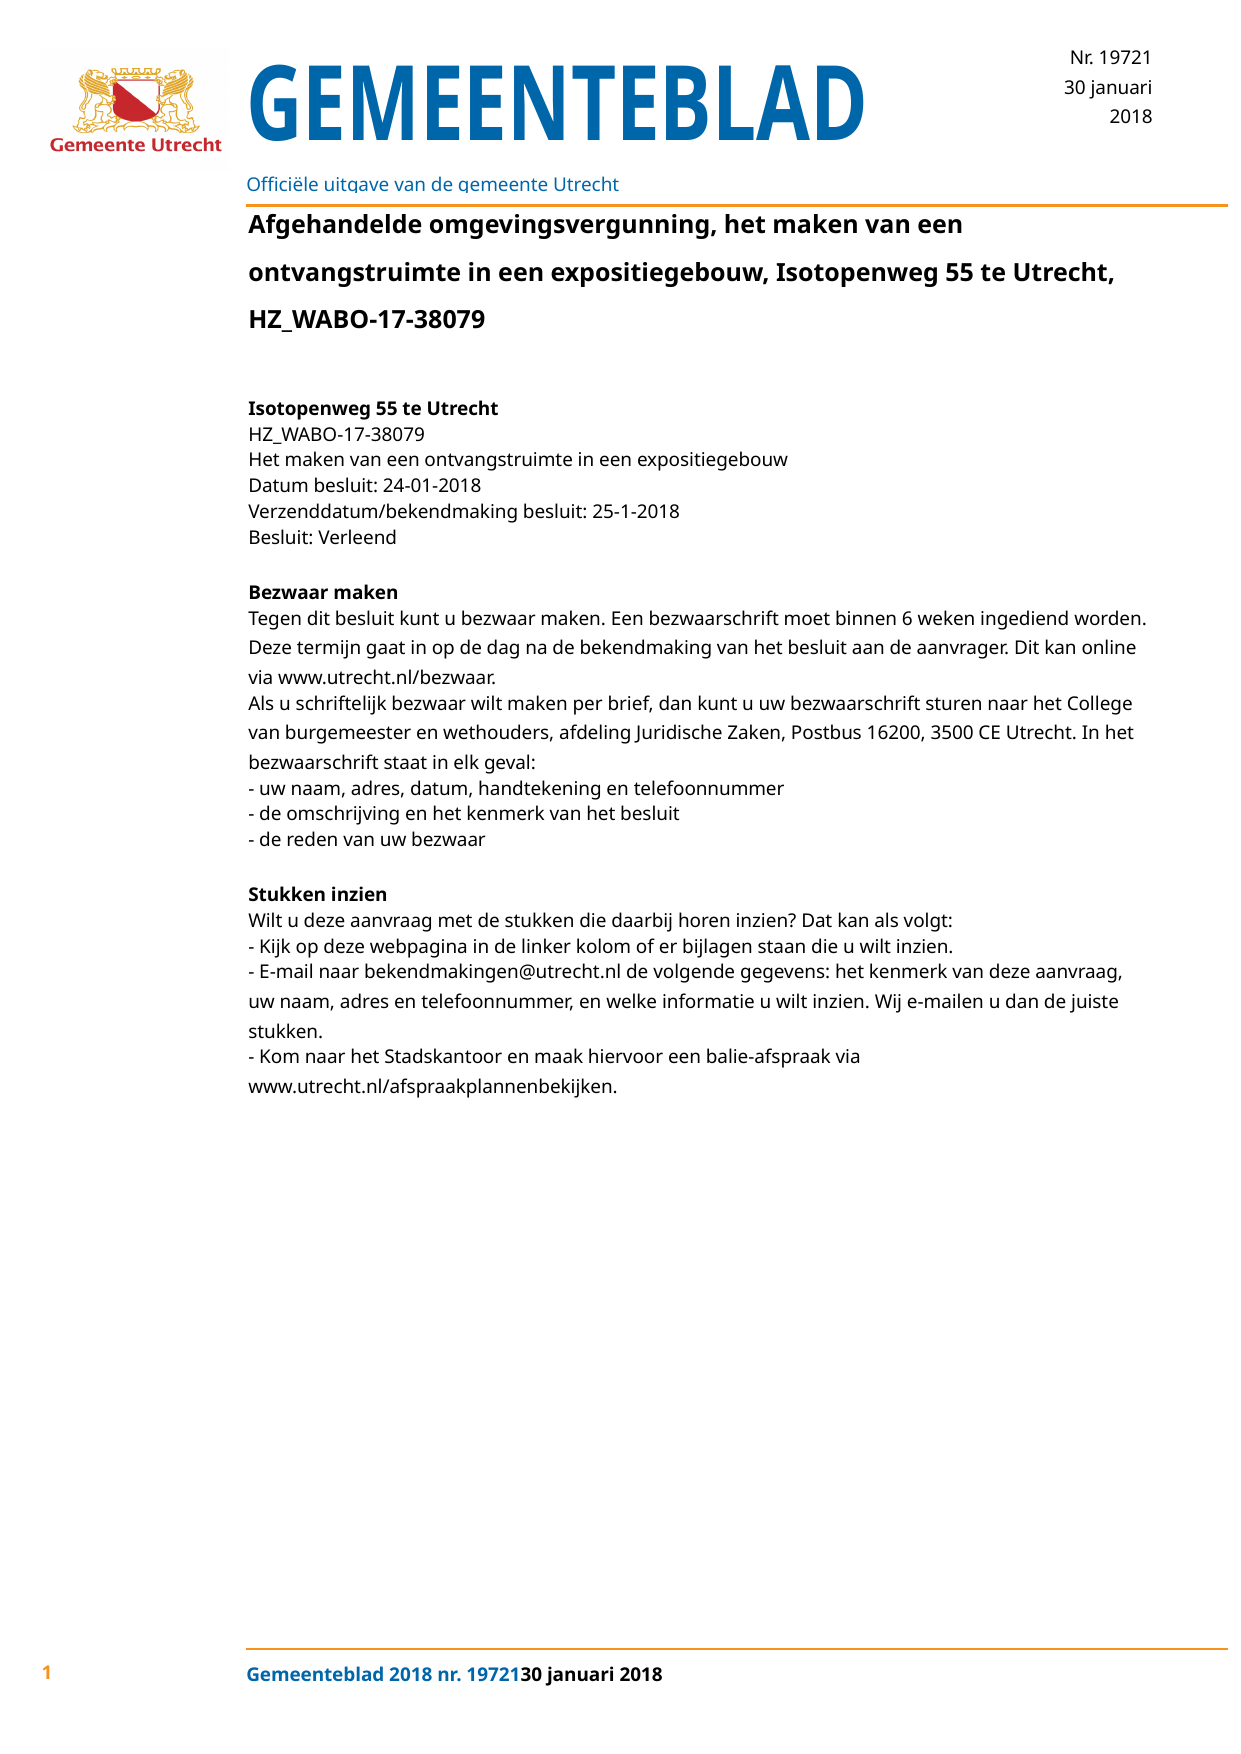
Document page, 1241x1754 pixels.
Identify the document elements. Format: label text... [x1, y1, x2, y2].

table_cell Tegen dit besluit kunt u bezwaar maken. Een bezwaarschrift moet binnen 6 weken ingediend worden. Deze termijn gaat in op de dag na de bekendmaking van het besluit aan de aanvrager. Dit kan online via www.utrecht.nl/bezwaar. [248, 605, 1152, 690]
table_cell Datum besluit: 24-01-2018 [248, 473, 1152, 498]
table_cell Bezwaar maken [248, 579, 1152, 605]
table_header Isotopenweg 55 te Utrecht [248, 395, 1152, 421]
table_cell Besluit: Verleend [248, 524, 1152, 579]
table_cell HZ_WABO-17-38079 [248, 421, 1152, 447]
table_cell - Kijk op deze webpagina in de linker kolom of er bijlagen staan die u wilt inzien. [248, 933, 1152, 959]
table_cell Als u schriftelijk bezwaar wilt maken per brief, dan kunt u uw bezwaarschrift sturen naar het College van burgemeester en wethouders, afdeling Juridische Zaken, Postbus 16200, 3500 CE Utrecht. In het bezwaarschrift staat in elk geval: [248, 690, 1152, 775]
table_cell - E-mail naar bekendmakingen@utrecht.nl de volgende gegevens: het kenmerk van deze aanvraag, uw naam, adres en telefoonnummer, en welke informatie u wilt inzien. Wij e-mailen u dan de juiste stukken. [248, 959, 1152, 1043]
table_cell Stukken inzien [248, 881, 1152, 907]
table_cell - de reden van uw bezwaar [248, 826, 1152, 881]
table_cell Het maken van een ontvangstruimte in een expositiegebouw [248, 447, 1152, 472]
table_cell - uw naam, adres, datum, handtekening en telefoonnummer [248, 775, 1152, 800]
table_cell Wilt u deze aanvraag met de stukken die daarbij horen inzien? Dat kan als volgt: [248, 907, 1152, 933]
text Afgehandelde omgevingsvergunning, het maken van een ontvangstruimte in een expositiegebouw, Isotopenweg 55 te Utrecht, HZ_WABO-17-38079 [248, 207, 1152, 336]
picture [41, 47, 231, 172]
table_cell - Kom naar het Stadskantoor en maak hiervoor een balie-afspraak via www.utrecht.nl/afspraakplannenbekijken. [248, 1044, 1152, 1099]
table_cell Verzenddatum/bekendmaking besluit: 25-1-2018 [248, 498, 1152, 524]
table_cell - de omschrijving en het kenmerk van het besluit [248, 800, 1152, 826]
